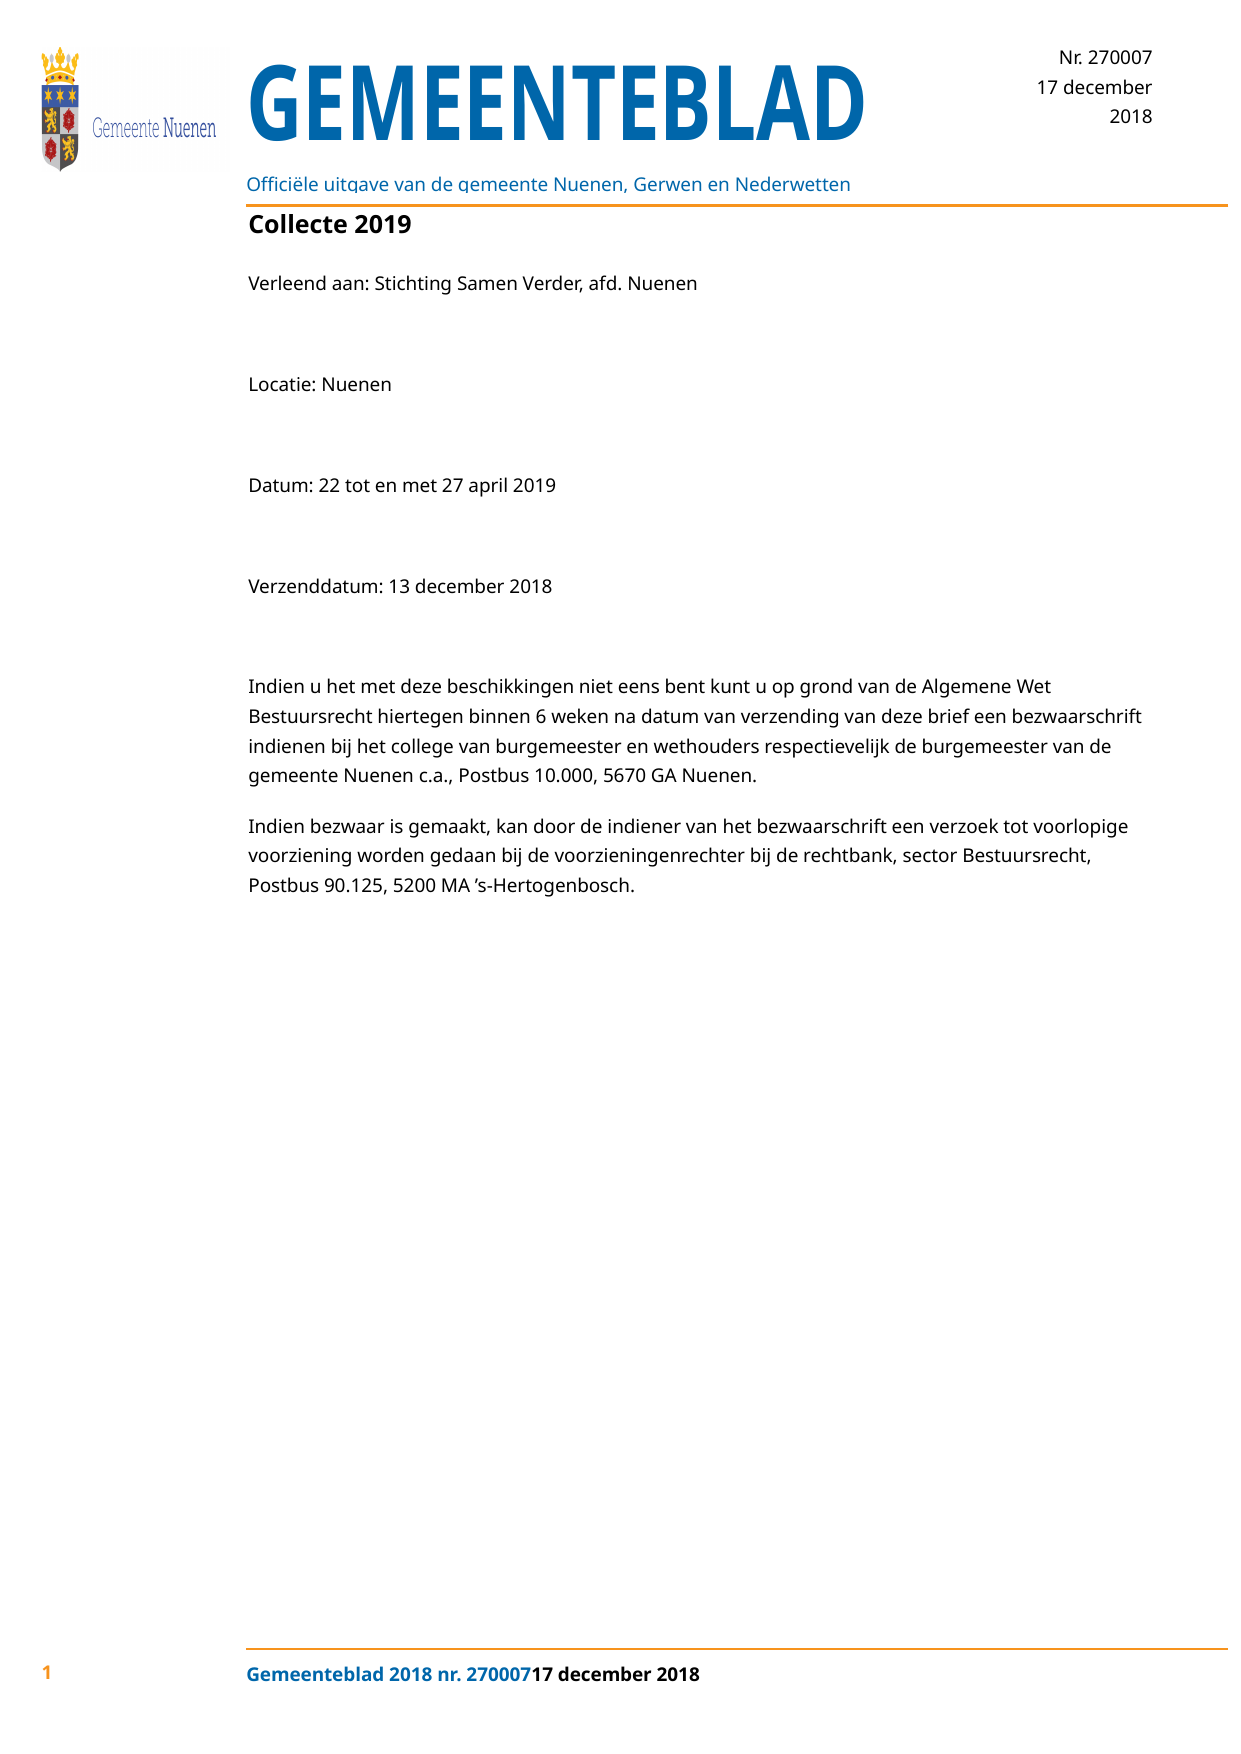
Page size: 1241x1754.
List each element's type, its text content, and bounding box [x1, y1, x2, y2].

text Indien u het met deze beschikkingen niet eens bent kunt u op grond van de Algemene Wet Bestuursrecht hiertegen binnen 6 weken na datum van verzending van deze brief een bezwaarschrift indienen bij het college van burgemeester en wethouders respectievelijk de burgemeester van de gemeente Nuenen c.a., Postbus 10.000, 5670 GA Nuenen. [248, 674, 1152, 788]
text Datum: 22 tot en met 27 april 2019 [248, 472, 1152, 498]
text Verzenddatum: 13 december 2018 [248, 573, 1152, 598]
text Indien bezwaar is gemaakt, kan door de indiener van het bezwaarschrift een verzoek tot voorlopige voorziening worden gedaan bij de voorzieningenrechter bij de rechtbank, sector Bestuursrecht, Postbus 90.125, 5200 MA ’s-Hertogenbosch. [248, 813, 1152, 898]
text Verleend aan: Stichting Samen Verder, afd. Nuenen [248, 270, 1152, 296]
picture [41, 47, 231, 172]
text Locatie: Nuenen [248, 371, 1152, 397]
text Collecte 2019 [248, 207, 1152, 241]
